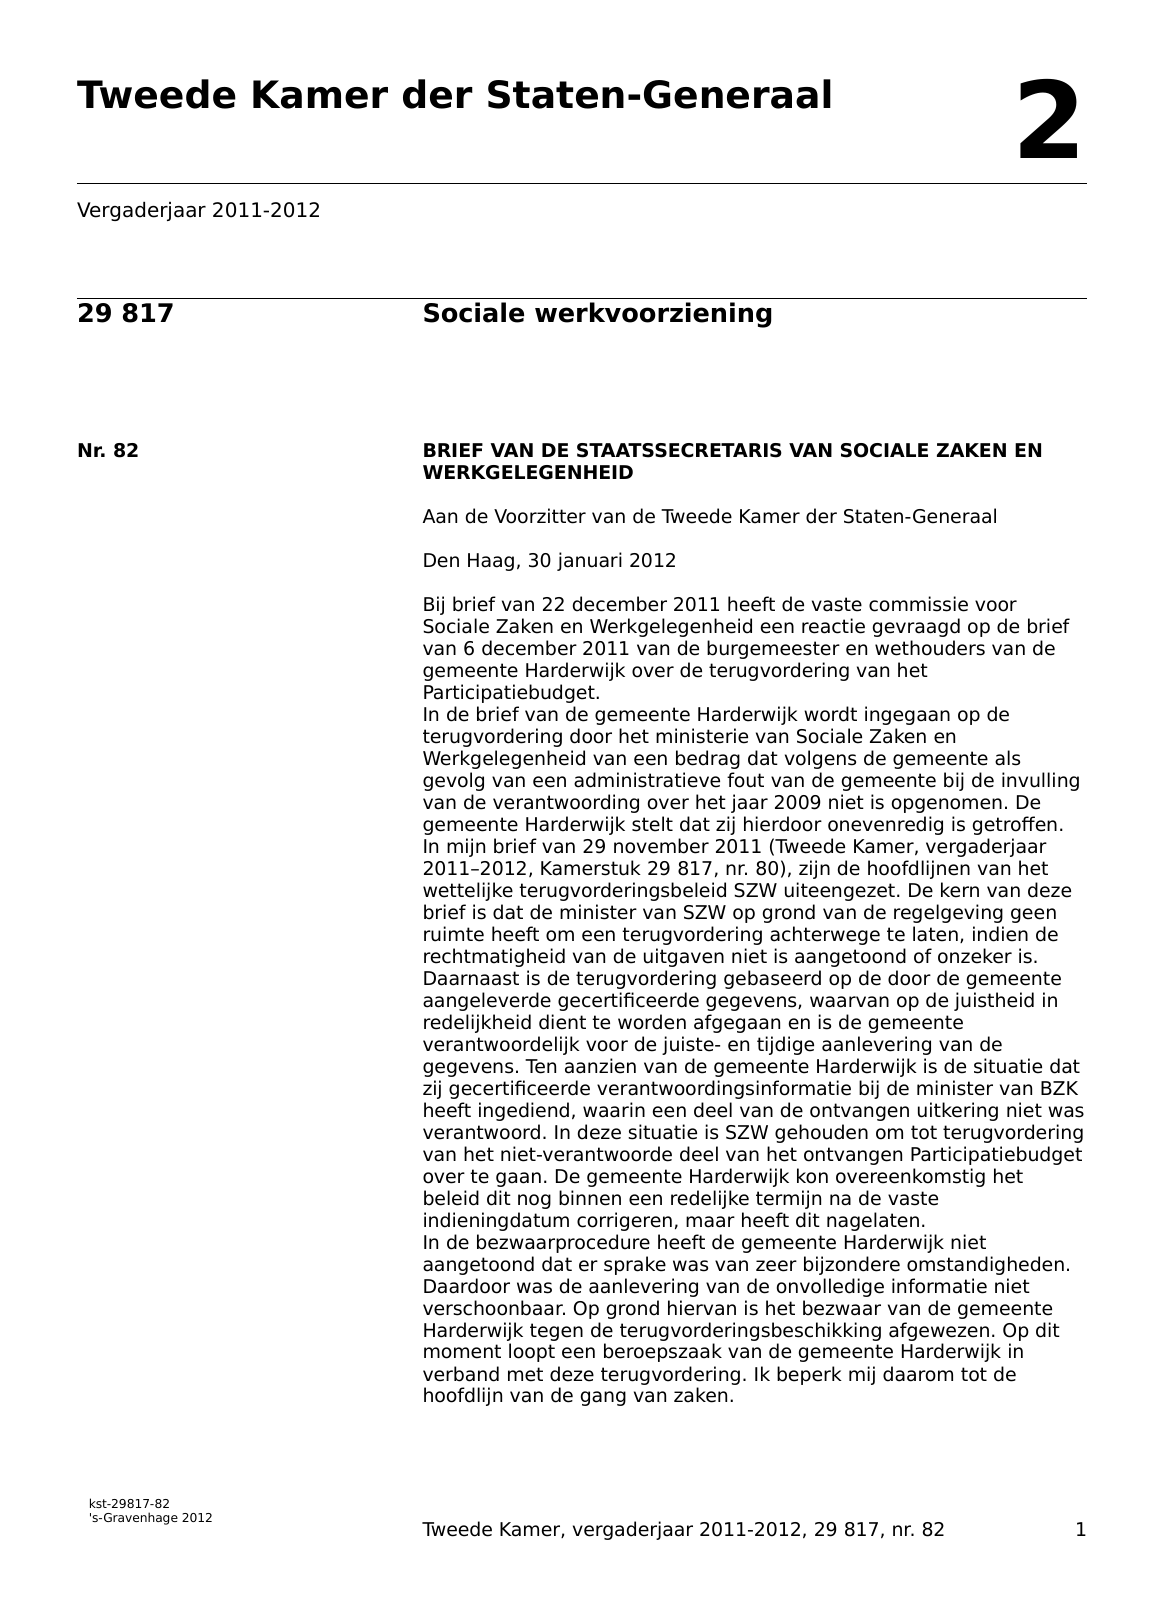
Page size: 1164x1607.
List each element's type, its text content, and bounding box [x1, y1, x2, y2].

table_header Tweede Kamer der Staten-Generaal [77, 59, 886, 183]
text In mijn brief van 29 november 2011 (Tweede Kamer, vergaderjaar 2011–2012, Kamerstuk 29 817, nr. 80), zijn de hoofdlijnen van het wettelijke terugvorderingsbeleid SZW uiteengezet. De kern van deze brief is dat de minister van SZW op grond van de regelgeving geen ruimte heeft om een terugvordering achterwege te laten, indien de rechtmatigheid van de uitgaven niet is aangetoond of onzeker is. Daarnaast is de terugvordering gebaseerd op de door de gemeente aangeleverde gecertificeerde gegevens, waarvan op de juistheid in redelijkheid dient te worden afgegaan en is de gemeente verantwoordelijk voor de juiste- en tijdige aanlevering van de gegevens. Ten aanzien van de gemeente Harderwijk is de situatie dat zij gecertificeerde verantwoordingsinformatie bij de minister van BZK heeft ingediend, waarin een deel van de ontvangen uitkering niet was verantwoord. In deze situatie is SZW gehouden om tot terugvordering van het niet-verantwoorde deel van het ontvangen Participatiebudget over te gaan. De gemeente Harderwijk kon overeenkomstig het beleid dit nog binnen een redelijke termijn na de vaste indieningdatum corrigeren, maar heeft dit nagelaten. [422, 836, 1087, 1232]
text In de bezwaarprocedure heeft de gemeente Harderwijk niet aangetoond dat er sprake was van zeer bijzondere omstandigheden. Daardoor was de aanlevering van de onvolledige informatie niet verschoonbaar. Op grond hiervan is het bezwaar van de gemeente Harderwijk tegen de terugvorderingsbeschikking afgewezen. Op dit moment loopt een beroepszaak van de gemeente Harderwijk in verband met deze terugvordering. Ik beperk mij daarom tot de hoofdlijn van de gang van zaken. [422, 1232, 1087, 1407]
text kst-29817-82 [88, 1497, 323, 1511]
text Bij brief van 22 december 2011 heeft de vaste commissie voor Sociale Zaken en Werkgelegenheid een reactie gevraagd op de brief van 6 december 2011 van de burgemeester en wethouders van de gemeente Harderwijk over de terugvordering van het Participatiebudget. [422, 594, 1087, 704]
subtitle Nr. 82 BRIEF VAN DE STAATSSECRETARIS VAN SOCIALE ZAKEN EN WERKGELEGENHEID [77, 440, 1087, 484]
table_cell Vergaderjaar 2011-2012 [77, 184, 1087, 298]
table_header 2 [886, 59, 1087, 183]
subtitle 29 817 Sociale werkvoorziening [77, 299, 1087, 329]
text Aan de Voorzitter van de Tweede Kamer der Staten-Generaal [422, 506, 1087, 528]
text In de brief van de gemeente Harderwijk wordt ingegaan op de terugvordering door het ministerie van Sociale Zaken en Werkgelegenheid van een bedrag dat volgens de gemeente als gevolg van een administratieve fout van de gemeente bij de invulling van de verantwoording over het jaar 2009 niet is opgenomen. De gemeente Harderwijk stelt dat zij hierdoor onevenredig is getroffen. [422, 704, 1087, 836]
text Den Haag, 30 januari 2012 [422, 550, 1087, 572]
text 's-Gravenhage 2012 [88, 1511, 323, 1525]
